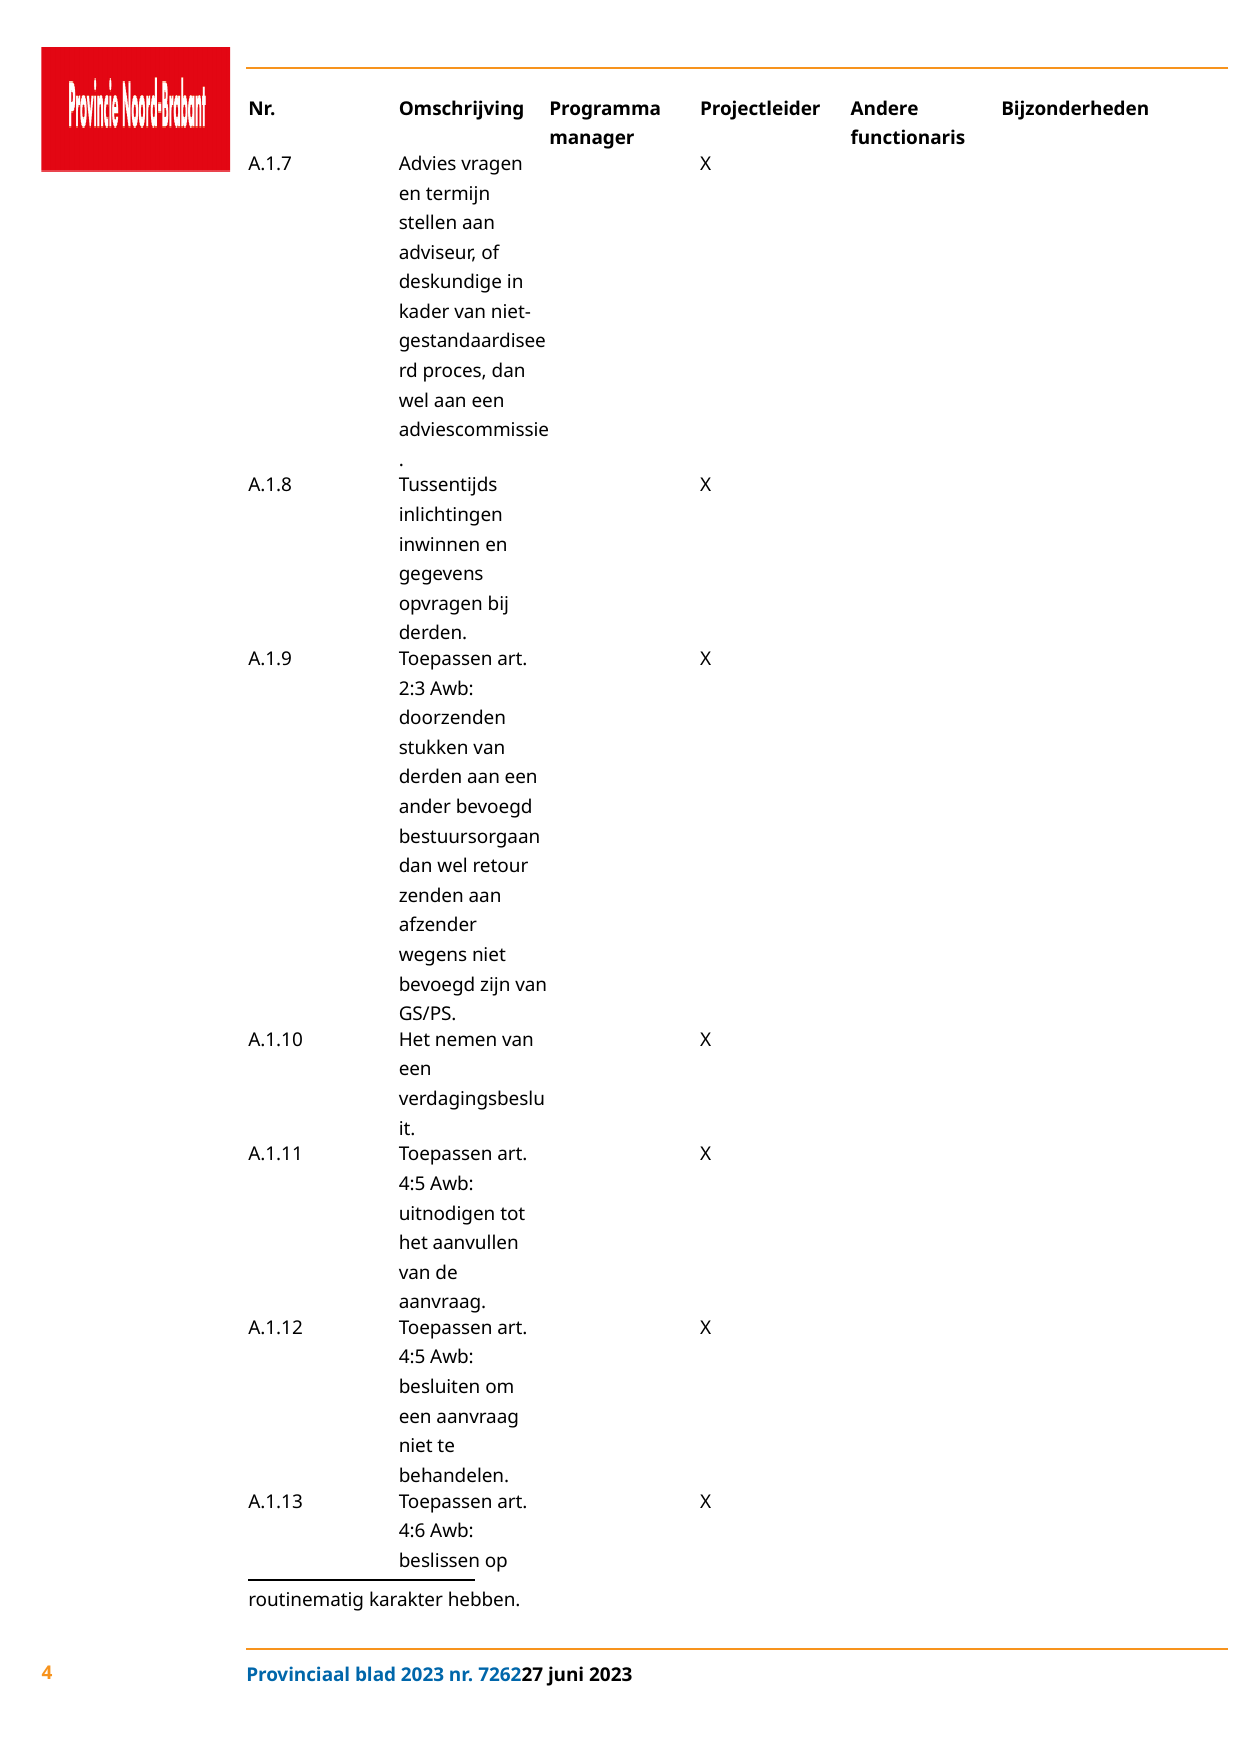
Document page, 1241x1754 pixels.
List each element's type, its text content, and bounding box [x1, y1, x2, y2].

table_cell [850, 150, 1001, 472]
table_header Programma manager [549, 95, 700, 150]
table_cell X [700, 645, 850, 1026]
table_cell [549, 645, 700, 1026]
table_cell [1001, 472, 1152, 645]
table_cell A.1.11 [248, 1141, 398, 1314]
table_cell [549, 472, 700, 645]
table_cell [850, 1488, 1001, 1573]
table_cell A.1.8 [248, 472, 398, 645]
table_header Projectleider [700, 95, 850, 150]
table_cell Het nemen van een verdagingsbesluit. [399, 1026, 549, 1141]
table_cell [850, 1026, 1001, 1141]
table_cell [1001, 1141, 1152, 1314]
table_cell X [700, 1488, 850, 1573]
table_cell [549, 1141, 700, 1314]
table_cell A.1.10 [248, 1026, 398, 1141]
table_cell [1001, 645, 1152, 1026]
table_cell [850, 1141, 1001, 1314]
table_cell X [700, 1026, 850, 1141]
table_header Omschrijving [399, 95, 549, 150]
table_cell Toepassen art. 2:3 Awb: doorzenden stukken van derden aan een ander bevoegd bestuursorgaan dan wel retour zenden aan afzender wegens niet bevoegd zijn van GS/PS. [399, 645, 549, 1026]
table_cell [549, 1314, 700, 1488]
table_cell A.1.13 [248, 1488, 398, 1573]
table_cell Toepassen art. 4:6 Awb: beslissen op [399, 1488, 549, 1573]
table_cell A.1.12 [248, 1314, 398, 1488]
table_cell X [700, 150, 850, 472]
table_cell [549, 150, 700, 472]
table_header Andere functionaris [850, 95, 1001, 150]
table_cell [549, 1488, 700, 1573]
table_cell [850, 1314, 1001, 1488]
table_cell [850, 472, 1001, 645]
table_cell A.1.9 [248, 645, 398, 1026]
table_cell X [700, 1141, 850, 1314]
table_cell [1001, 1314, 1152, 1488]
table_cell Toepassen art. 4:5 Awb: besluiten om een aanvraag niet te behandelen. [399, 1314, 549, 1488]
table_cell [1001, 1026, 1152, 1141]
table_cell Tussentijds inlichtingen inwinnen en gegevens opvragen bij derden. [399, 472, 549, 645]
table_cell X [700, 472, 850, 645]
table_cell Advies vragen en termijn stellen aan adviseur, of deskundige in kader van niet-gestandaardiseerd proces, dan wel aan een adviescommissie. [399, 150, 549, 472]
table_cell A.1.7 [248, 150, 398, 472]
picture [41, 47, 231, 172]
table_cell [850, 645, 1001, 1026]
table_header Bijzonderheden [1001, 95, 1152, 150]
table_header Nr. [248, 95, 398, 150]
table_cell [549, 1026, 700, 1141]
table_cell [1001, 1488, 1152, 1573]
table_cell [1001, 150, 1152, 472]
table_cell X [700, 1314, 850, 1488]
table_cell Toepassen art. 4:5 Awb: uitnodigen tot het aanvullen van de aanvraag. [399, 1141, 549, 1314]
